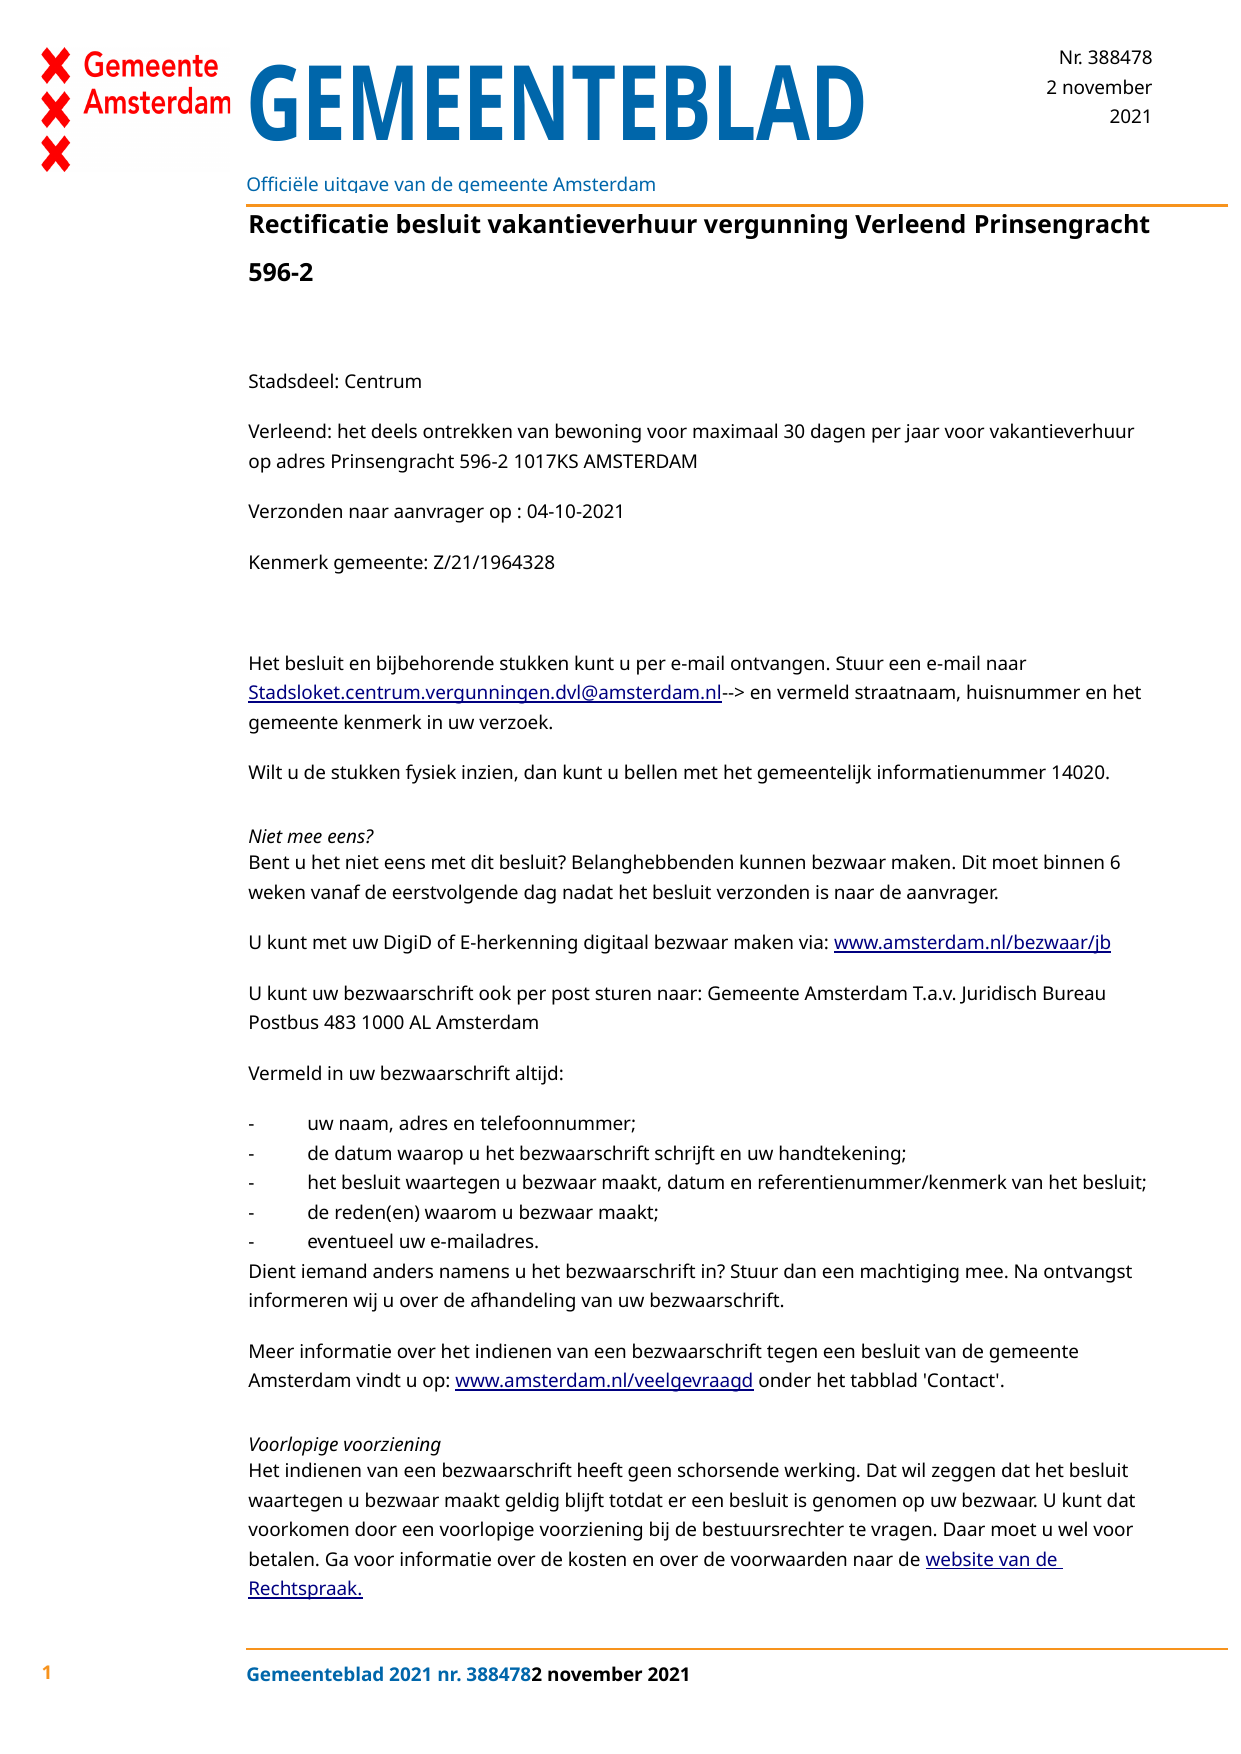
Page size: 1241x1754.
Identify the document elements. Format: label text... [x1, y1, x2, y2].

text Verleend: het deels ontrekken van bewoning voor maximaal 30 dagen per jaar voor vakantieverhuur op adres Prinsengracht 596-2 1017KS AMSTERDAM [248, 419, 1152, 474]
list eventueel uw e-mailadres. [248, 1228, 1152, 1254]
list uw naam, adres en telefoonnummer; [248, 1110, 1152, 1136]
list de reden(en) waarom u bezwaar maakt; [248, 1199, 1152, 1224]
list de datum waarop u het bezwaarschrift schrijft en uw handtekening; [248, 1140, 1152, 1165]
text U kunt uw bezwaarschrift ook per post sturen naar: Gemeente Amsterdam T.a.v. Juridisch Bureau Postbus 483 1000 AL Amsterdam [248, 980, 1152, 1035]
text Voorlopige voorziening [248, 1432, 1152, 1457]
text Stadsdeel: Centrum [248, 368, 1152, 394]
list het besluit waartegen u bezwaar maakt, datum en referentienummer/kenmerk van het besluit; [248, 1169, 1152, 1195]
text Rectificatie besluit vakantieverhuur vergunning Verleend Prinsengracht 596-2 [248, 207, 1152, 288]
text Kenmerk gemeente: Z/21/1964328 [248, 549, 1152, 575]
text Verzonden naar aanvrager op : 04-10-2021 [248, 499, 1152, 524]
text Het besluit en bijbehorende stukken kunt u per e-mail ontvangen. Stuur een e-mail naar Stadsloket.centrum.vergunningen.dvl@amsterdam.nl--> en vermeld straatnaam, huisnummer en het gemeente kenmerk in uw verzoek. [248, 650, 1152, 735]
text Meer informatie over het indienen van een bezwaarschrift tegen een besluit van de gemeente Amsterdam vindt u op: www.amsterdam.nl/veelgevraagd onder het tabblad 'Contact'. [248, 1338, 1152, 1393]
text Vermeld in uw bezwaarschrift altijd: [248, 1060, 1152, 1085]
text Niet mee eens? [248, 823, 1152, 849]
text Het indienen van een bezwaarschrift heeft geen schorsende werking. Dat wil zeggen dat het besluit waartegen u bezwaar maakt geldig blijft totdat er een besluit is genomen op uw bezwaar. U kunt dat voorkomen door een voorlopige voorziening bij de bestuursrechter te vragen. Daar moet u wel voor betalen. Ga voor informatie over de kosten en over de voorwaarden naar de website van de Rechtspraak. [248, 1457, 1152, 1601]
text U kunt met uw DigiD of E-herkenning digitaal bezwaar maken via: www.amsterdam.nl/bezwaar/jb [248, 929, 1152, 955]
picture [41, 47, 231, 172]
text Dient iemand anders namens u het bezwaarschrift in? Stuur dan een machtiging mee. Na ontvangst informeren wij u over de afhandeling van uw bezwaarschrift. [248, 1258, 1152, 1313]
text Bent u het niet eens met dit besluit? Belanghebbenden kunnen bezwaar maken. Dit moet binnen 6 weken vanaf de eerstvolgende dag nadat het besluit verzonden is naar de aanvrager. [248, 849, 1152, 904]
text Wilt u de stukken fysiek inzien, dan kunt u bellen met het gemeentelijk informatienummer 14020. [248, 759, 1152, 785]
